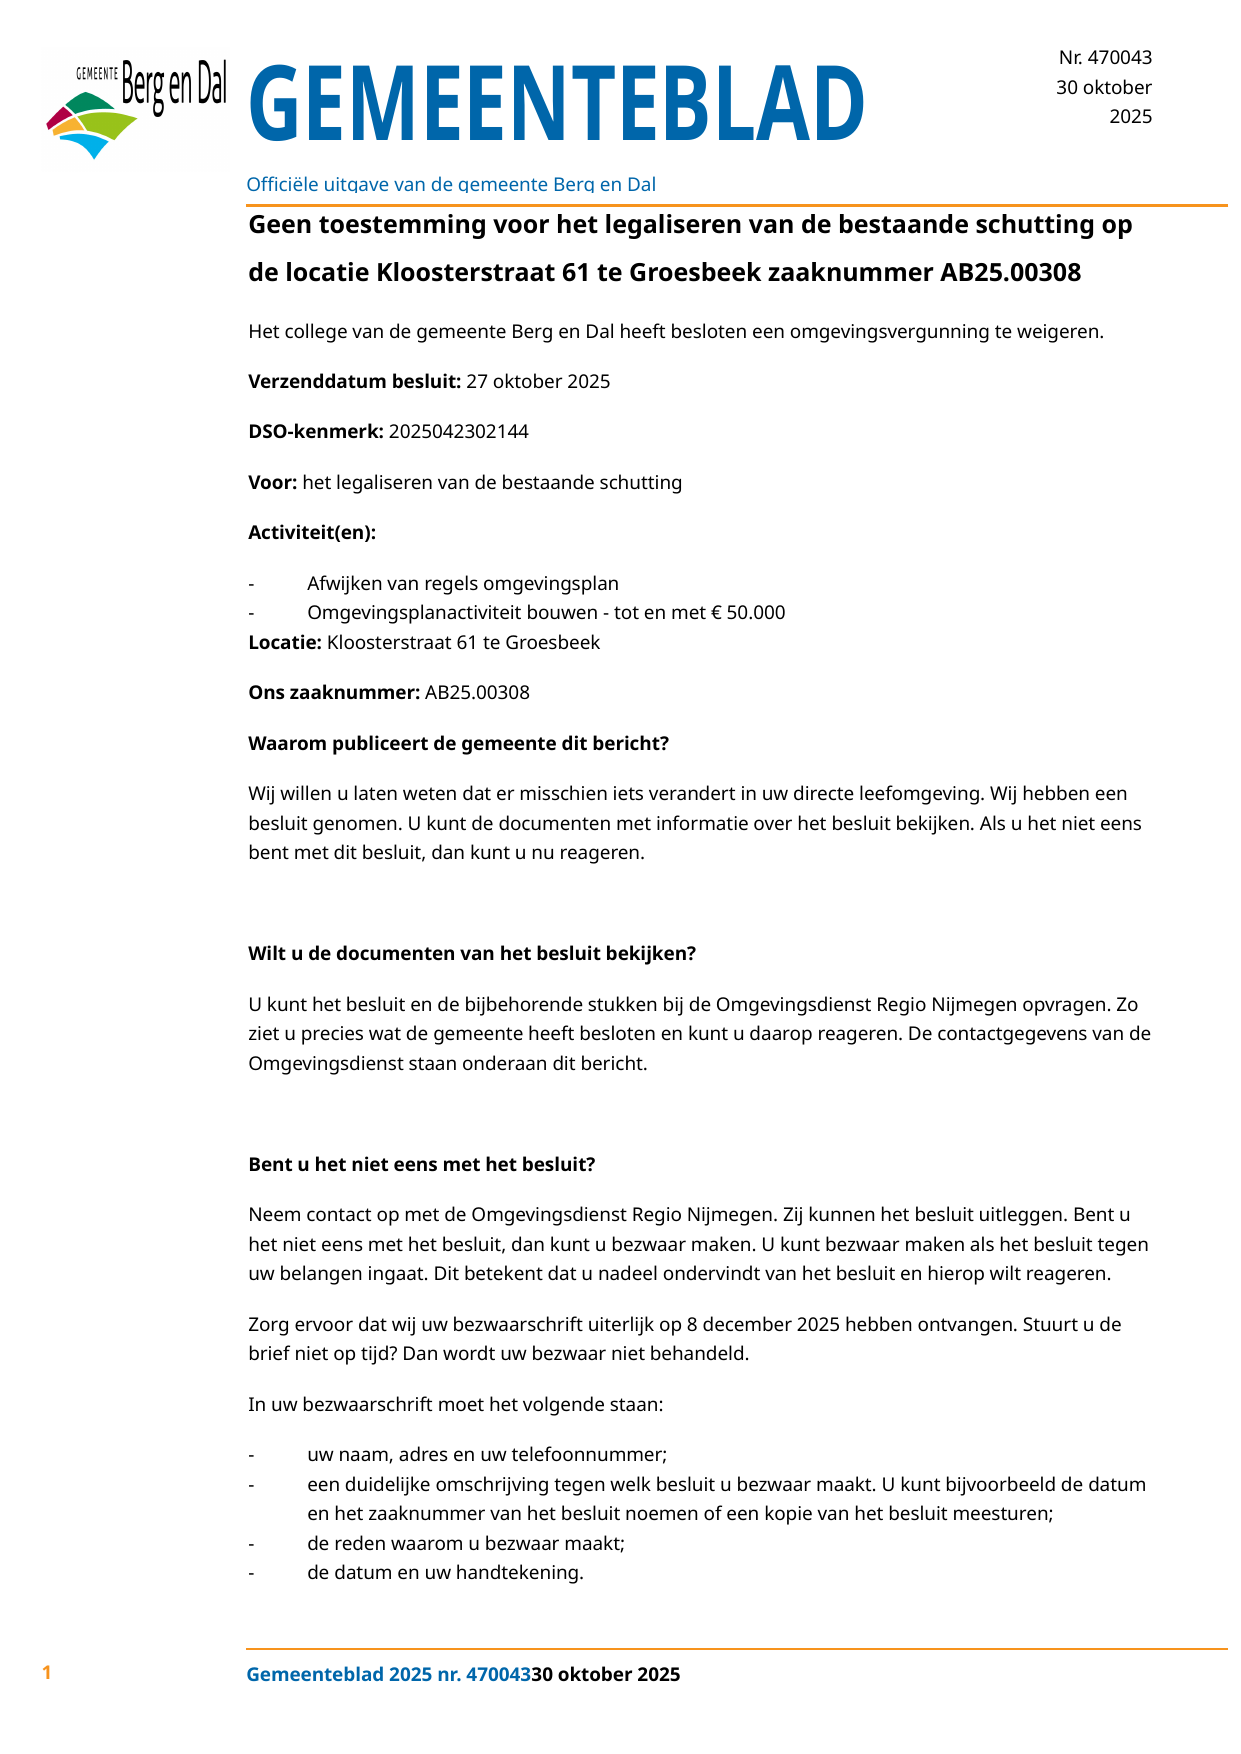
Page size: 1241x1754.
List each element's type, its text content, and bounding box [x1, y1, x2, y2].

text Neem contact op met de Omgevingsdienst Regio Nijmegen. Zij kunnen het besluit uitleggen. Bent u het niet eens met het besluit, dan kunt u bezwaar maken. U kunt bezwaar maken als het besluit tegen uw belangen ingaat. Dit betekent dat u nadeel ondervindt van het besluit en hierop wilt reageren. [248, 1201, 1152, 1286]
text Voor: het legaliseren van de bestaande schutting [248, 469, 1152, 495]
text DSO-kenmerk: 2025042302144 [248, 419, 1152, 444]
text Het college van de gemeente Berg en Dal heeft besloten een omgevingsvergunning te weigeren. [248, 318, 1152, 344]
text Waarom publiceert de gemeente dit bericht? [248, 730, 1152, 756]
text Wij willen u laten weten dat er misschien iets verandert in uw directe leefomgeving. Wij hebben een besluit genomen. U kunt de documenten met informatie over het besluit bekijken. Als u het niet eens bent met dit besluit, dan kunt u nu reageren. [248, 780, 1152, 865]
list Afwijken van regels omgevingsplan [248, 570, 1152, 596]
list uw naam, adres en uw telefoonnummer; [248, 1441, 1152, 1467]
text In uw bezwaarschrift moet het volgende staan: [248, 1391, 1152, 1417]
text Wilt u de documenten van het besluit bekijken? [248, 940, 1152, 966]
list Omgevingsplanactiviteit bouwen - tot en met € 50.000 [248, 599, 1152, 625]
picture [41, 47, 231, 172]
text Locatie: Kloosterstraat 61 te Groesbeek [248, 629, 1152, 655]
list een duidelijke omschrijving tegen welk besluit u bezwaar maakt. U kunt bijvoorbeeld de datum en het zaaknummer van het besluit noemen of een kopie van het besluit meesturen; [248, 1471, 1152, 1526]
list de reden waarom u bezwaar maakt; [248, 1530, 1152, 1556]
text Ons zaaknummer: AB25.00308 [248, 679, 1152, 705]
text Bent u het niet eens met het besluit? [248, 1151, 1152, 1177]
text U kunt het besluit en de bijbehorende stukken bij de Omgevingsdienst Regio Nijmegen opvragen. Zo ziet u precies wat de gemeente heeft besloten en kunt u daarop reageren. De contactgegevens van de Omgevingsdienst staan onderaan dit bericht. [248, 991, 1152, 1076]
text Zorg ervoor dat wij uw bezwaarschrift uiterlijk op 8 december 2025 hebben ontvangen. Stuurt u de brief niet op tijd? Dan wordt uw bezwaar niet behandeld. [248, 1311, 1152, 1366]
list de datum en uw handtekening. [248, 1559, 1152, 1585]
text Activiteit(en): [248, 519, 1152, 545]
text Geen toestemming voor het legaliseren van de bestaande schutting op de locatie Kloosterstraat 61 te Groesbeek zaaknummer AB25.00308 [248, 207, 1152, 288]
text Verzenddatum besluit: 27 oktober 2025 [248, 368, 1152, 394]
